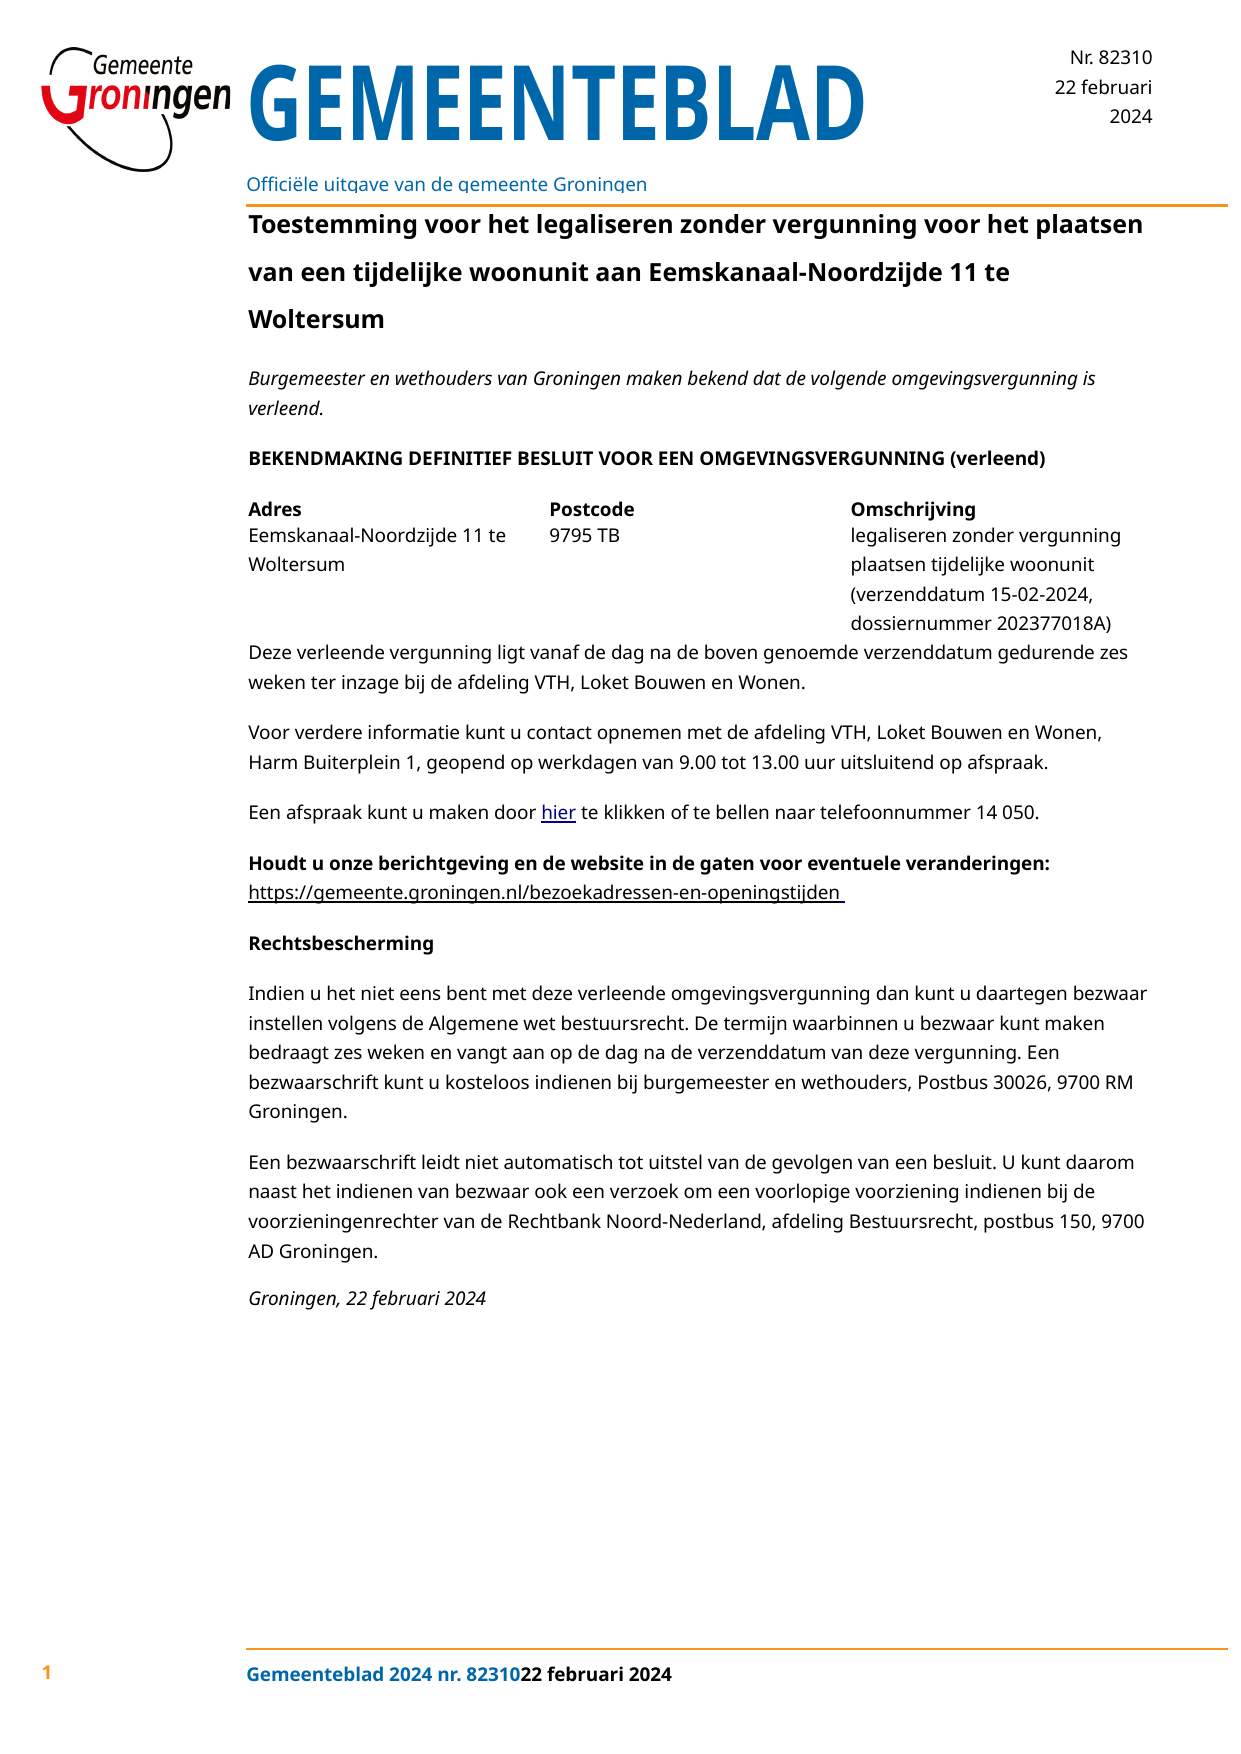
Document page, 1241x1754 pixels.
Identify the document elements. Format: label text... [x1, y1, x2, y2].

text BEKENDMAKING DEFINITIEF BESLUIT VOOR EEN OMGEVINGSVERGUNNING (verleend) [248, 446, 1152, 471]
table_cell 9795 TB [549, 522, 850, 636]
text Indien u het niet eens bent met deze verleende omgevingsvergunning dan kunt u daartegen bezwaar instellen volgens de Algemene wet bestuursrecht. De termijn waarbinnen u bezwaar kunt maken bedraagt zes weken en vangt aan op de dag na de verzenddatum van deze vergunning. Een bezwaarschrift kunt u kosteloos indienen bij burgemeester en wethouders, Postbus 30026, 9700 RM Groningen. [248, 980, 1152, 1124]
text Rechtsbescherming [248, 930, 1152, 956]
table_cell legaliseren zonder vergunning plaatsen tijdelijke woonunit (verzenddatum 15-02-2024, dossiernummer 202377018A) [850, 522, 1152, 636]
text Groningen, 22 februari 2024 [248, 1286, 1152, 1311]
text Een afspraak kunt u maken door hier te klikken of te bellen naar telefoonnummer 14 050. [248, 799, 1152, 825]
table_header Postcode [549, 496, 850, 522]
picture [41, 47, 231, 172]
text Deze verleende vergunning ligt vanaf de dag na de boven genoemde verzenddatum gedurende zes weken ter inzage bij de afdeling VTH, Loket Bouwen en Wonen. [248, 639, 1152, 695]
table_header Omschrijving [850, 496, 1152, 522]
text Burgemeester en wethouders van Groningen maken bekend dat de volgende omgevingsvergunning is verleend. [248, 366, 1152, 421]
table_header Adres [248, 496, 549, 522]
text Een bezwaarschrift leidt niet automatisch tot uitstel van de gevolgen van een besluit. U kunt daarom naast het indienen van bezwaar ook een verzoek om een voorlopige voorziening indienen bij de voorzieningenrechter van de Rechtbank Noord-Nederland, afdeling Bestuursrecht, postbus 150, 9700 AD Groningen. [248, 1149, 1152, 1263]
table_cell Eemskanaal-Noordzijde 11 te Woltersum [248, 522, 549, 636]
text Houdt u onze berichtgeving en de website in de gaten voor eventuele veranderingen: https://gemeente.groningen.nl/bezoekadressen-en-openingstijden [248, 850, 1152, 905]
text Toestemming voor het legaliseren zonder vergunning voor het plaatsen van een tijdelijke woonunit aan Eemskanaal-Noordzijde 11 te Woltersum [248, 207, 1152, 336]
text Voor verdere informatie kunt u contact opnemen met de afdeling VTH, Loket Bouwen en Wonen, Harm Buiterplein 1, geopend op werkdagen van 9.00 tot 13.00 uur uitsluitend op afspraak. [248, 719, 1152, 775]
